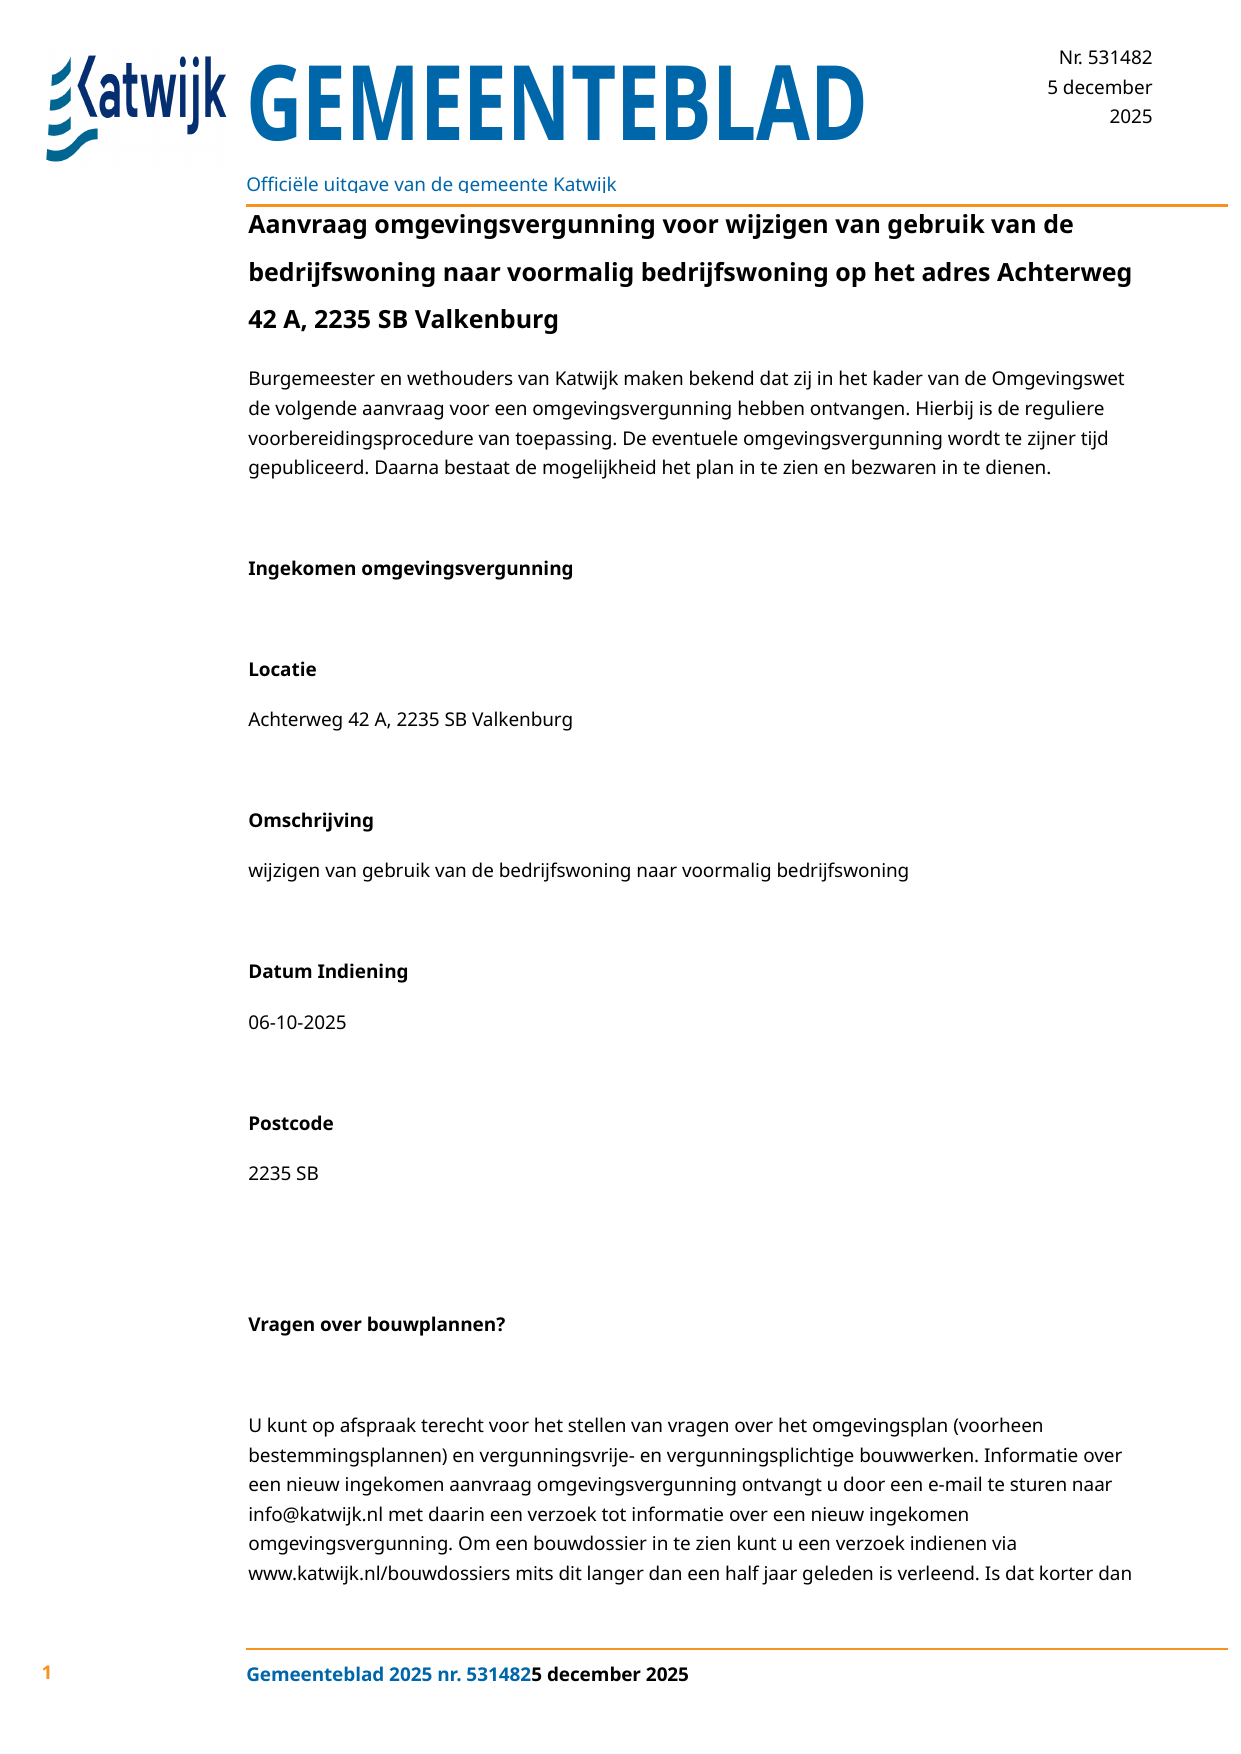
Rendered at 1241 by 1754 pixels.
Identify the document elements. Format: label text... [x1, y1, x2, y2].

text Postcode [248, 1110, 1152, 1135]
text wijzigen van gebruik van de bedrijfswoning naar voormalig bedrijfswoning [248, 858, 1152, 883]
text U kunt op afspraak terecht voor het stellen van vragen over het omgevingsplan (voorheen bestemmingsplannen) en vergunningsvrije- en vergunningsplichtige bouwwerken. Informatie over een nieuw ingekomen aanvraag omgevingsvergunning ontvangt u door een e-mail te sturen naar info@katwijk.nl met daarin een verzoek tot informatie over een nieuw ingekomen omgevingsvergunning. Om een bouwdossier in te zien kunt u een verzoek indienen via www.katwijk.nl/bouwdossiers mits dit langer dan een half jaar geleden is verleend. Is dat korter dan [248, 1412, 1152, 1586]
text Locatie [248, 656, 1152, 682]
text Aanvraag omgevingsvergunning voor wijzigen van gebruik van de bedrijfswoning naar voormalig bedrijfswoning op het adres Achterweg 42 A, 2235 SB Valkenburg [248, 207, 1152, 336]
text Ingekomen omgevingsvergunning [248, 555, 1152, 581]
text Achterweg 42 A, 2235 SB Valkenburg [248, 706, 1152, 732]
text Omschrijving [248, 807, 1152, 833]
text 06-10-2025 [248, 1009, 1152, 1034]
text Vragen over bouwplannen? [248, 1311, 1152, 1337]
text 2235 SB [248, 1160, 1152, 1186]
text Datum Indiening [248, 958, 1152, 984]
text Burgemeester en wethouders van Katwijk maken bekend dat zij in het kader van de Omgevingswet de volgende aanvraag voor een omgevingsvergunning hebben ontvangen. Hierbij is de reguliere voorbereidingsprocedure van toepassing. De eventuele omgevingsvergunning wordt te zijner tijd gepubliceerd. Daarna bestaat de mogelijkheid het plan in te zien en bezwaren in te dienen. [248, 366, 1152, 480]
picture [41, 47, 231, 172]
